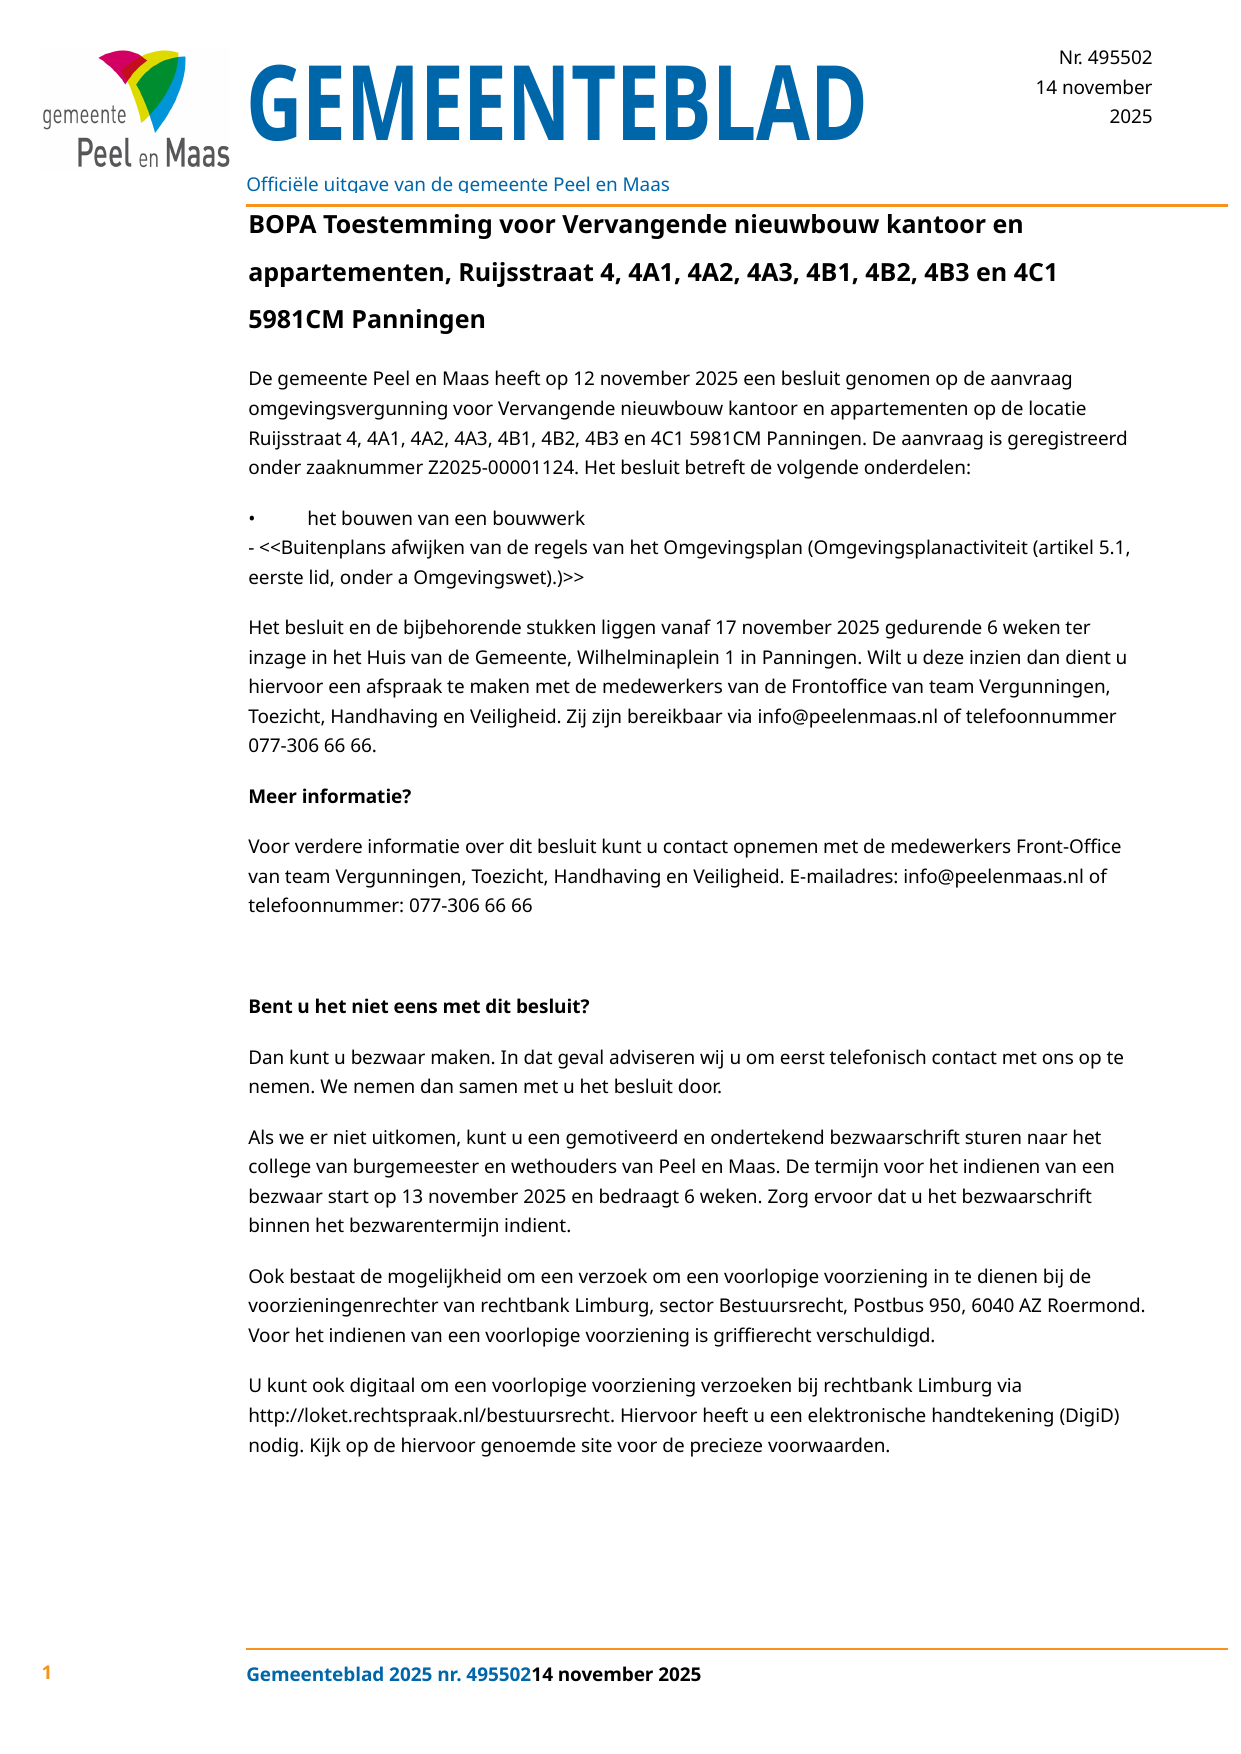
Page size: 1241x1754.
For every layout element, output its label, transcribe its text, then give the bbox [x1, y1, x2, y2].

text Voor verdere informatie over dit besluit kunt u contact opnemen met de medewerkers Front-Office van team Vergunningen, Toezicht, Handhaving en Veiligheid. E-mailadres: info@peelenmaas.nl of telefoonnummer: 077-306 66 66 [248, 833, 1152, 918]
text Ook bestaat de mogelijkheid om een verzoek om een voorlopige voorziening in te dienen bij de voorzieningenrechter van rechtbank Limburg, sector Bestuursrecht, Postbus 950, 6040 AZ Roermond. Voor het indienen van een voorlopige voorziening is griffierecht verschuldigd. [248, 1263, 1152, 1348]
picture [41, 47, 231, 172]
text Bent u het niet eens met dit besluit? [248, 993, 1152, 1019]
text De gemeente Peel en Maas heeft op 12 november 2025 een besluit genomen op de aanvraag omgevingsvergunning voor Vervangende nieuwbouw kantoor en appartementen op de locatie Ruijsstraat 4, 4A1, 4A2, 4A3, 4B1, 4B2, 4B3 en 4C1 5981CM Panningen. De aanvraag is geregistreerd onder zaaknummer Z2025-00001124. Het besluit betreft de volgende onderdelen: [248, 366, 1152, 480]
text Meer informatie? [248, 783, 1152, 809]
text U kunt ook digitaal om een voorlopige voorziening verzoeken bij rechtbank Limburg via http://loket.rechtspraak.nl/bestuursrecht. Hiervoor heeft u een elektronische handtekening (DigiD) nodig. Kijk op de hiervoor genoemde site voor de precieze voorwaarden. [248, 1373, 1152, 1457]
text - <<Buitenplans afwijken van de regels van het Omgevingsplan (Omgevingsplanactiviteit (artikel 5.1, eerste lid, onder a Omgevingswet).)>> [248, 534, 1152, 589]
text BOPA Toestemming voor Vervangende nieuwbouw kantoor en appartementen, Ruijsstraat 4, 4A1, 4A2, 4A3, 4B1, 4B2, 4B3 en 4C1 5981CM Panningen [248, 207, 1152, 336]
text Het besluit en de bijbehorende stukken liggen vanaf 17 november 2025 gedurende 6 weken ter inzage in het Huis van de Gemeente, Wilhelminaplein 1 in Panningen. Wilt u deze inzien dan dient u hiervoor een afspraak te maken met de medewerkers van de Frontoffice van team Vergunningen, Toezicht, Handhaving en Veiligheid. Zij zijn bereikbaar via info@peelenmaas.nl of telefoonnummer 077-306 66 66. [248, 614, 1152, 758]
list het bouwen van een bouwwerk [248, 505, 1152, 530]
text Als we er niet uitkomen, kunt u een gemotiveerd en ondertekend bezwaarschrift sturen naar het college van burgemeester en wethouders van Peel en Maas. De termijn voor het indienen van een bezwaar start op 13 november 2025 en bedraagt 6 weken. Zorg ervoor dat u het bezwaarschrift binnen het bezwarentermijn indient. [248, 1124, 1152, 1238]
text Dan kunt u bezwaar maken. In dat geval adviseren wij u om eerst telefonisch contact met ons op te nemen. We nemen dan samen met u het besluit door. [248, 1044, 1152, 1099]
